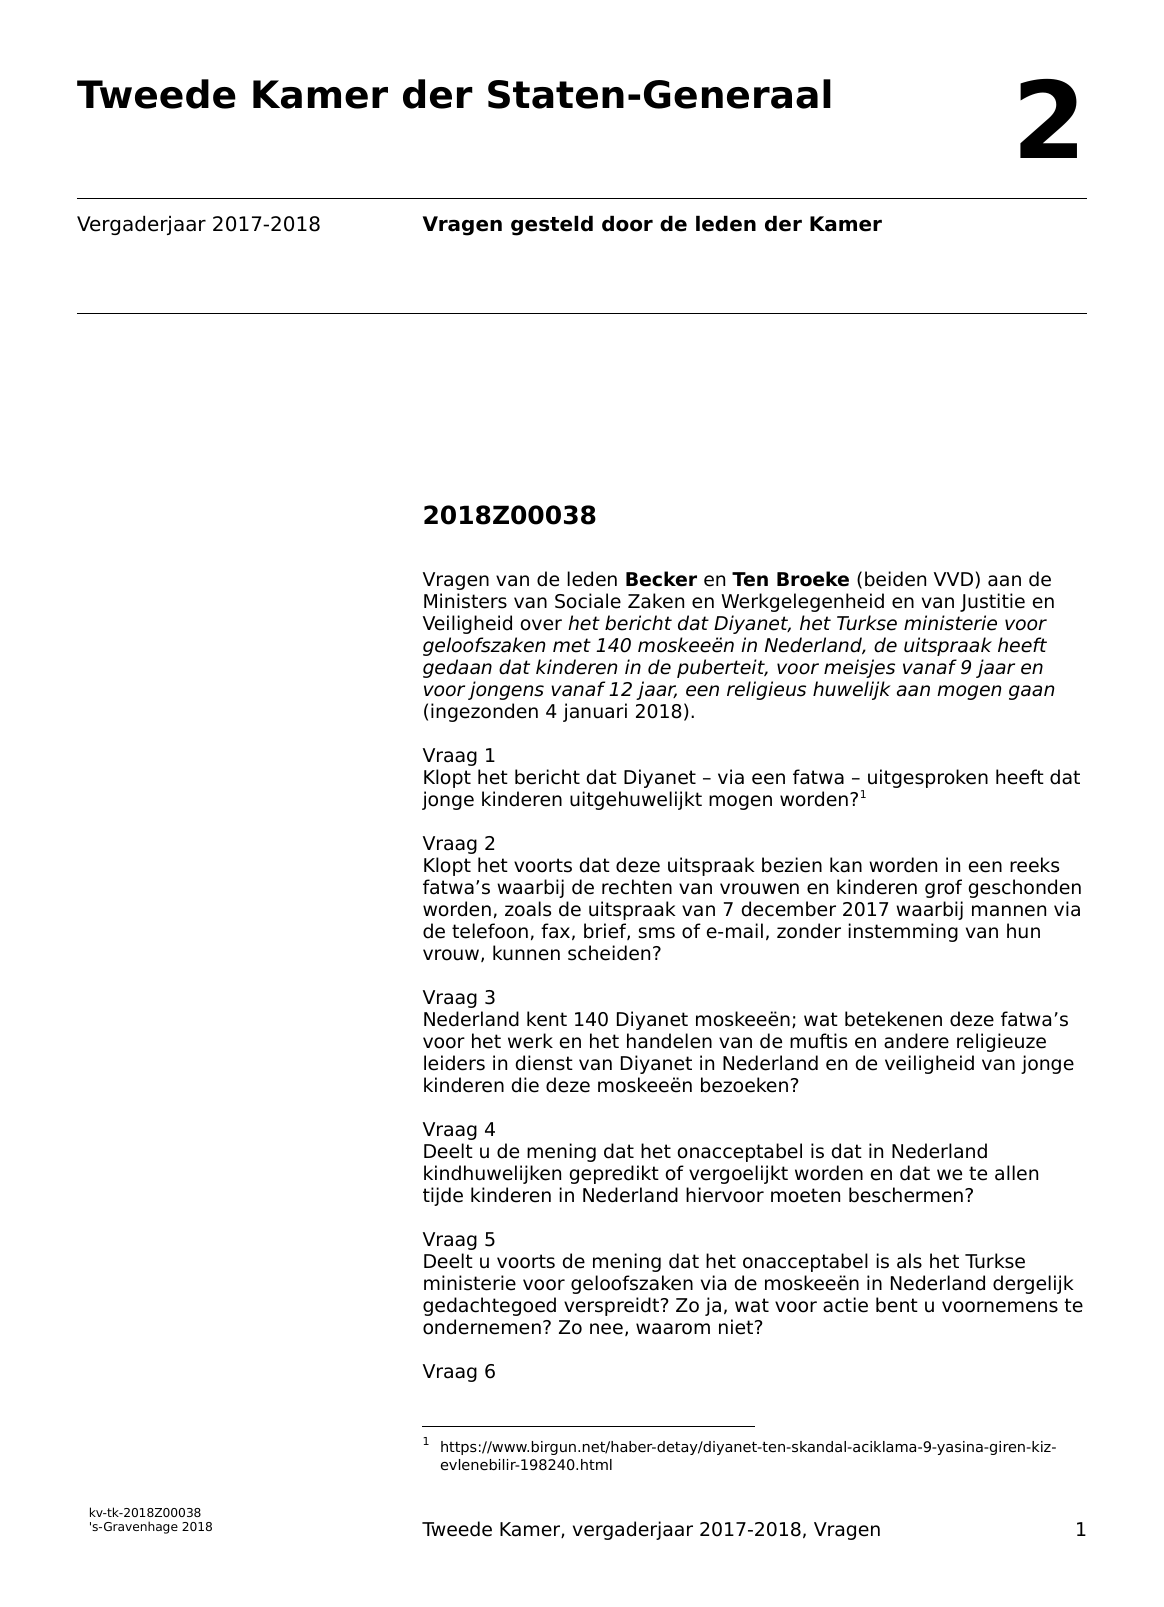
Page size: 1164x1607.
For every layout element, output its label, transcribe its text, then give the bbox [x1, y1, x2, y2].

table_header 2 [886, 59, 1087, 198]
text Nederland kent 140 Diyanet moskeeën; wat betekenen deze fatwa’s voor het werk en het handelen van de muftis en andere religieuze leiders in dienst van Diyanet in Nederland en de veiligheid van jonge kinderen die deze moskeeën bezoeken? [422, 1009, 1087, 1097]
text Vraag 2 [422, 833, 1087, 855]
text Deelt u de mening dat het onacceptabel is dat in Nederland kindhuwelijken gepredikt of vergoelijkt worden en dat we te allen tijde kinderen in Nederland hiervoor moeten beschermen? [422, 1141, 1087, 1207]
text kv-tk-2018Z00038 [88, 1506, 323, 1520]
text Vraag 1 [422, 745, 1087, 767]
text Vraag 5 [422, 1229, 1087, 1251]
text 2018Z00038 [422, 501, 1087, 531]
text Vraag 3 [422, 987, 1087, 1009]
text Vraag 6 [422, 1361, 1087, 1383]
text Klopt het bericht dat Diyanet – via een fatwa – uitgesproken heeft dat jonge kinderen uitgehuwelijkt mogen worden? [422, 767, 1087, 811]
text https://www.birgun.net/haber-detay/diyanet-ten-skandal-aciklama-9-yasina-giren-kiz-evlenebilir-198240.html [422, 1435, 1087, 1474]
text Vraag 4 [422, 1119, 1087, 1141]
text Vragen van de leden Becker en Ten Broeke (beiden VVD) aan de Ministers van Sociale Zaken en Werkgelegenheid en van Justitie en Veiligheid over het bericht dat Diyanet, het Turkse ministerie voor geloofszaken met 140 moskeeën in Nederland, de uitspraak heeft gedaan dat kinderen in de puberteit, voor meisjes vanaf 9 jaar en voor jongens vanaf 12 jaar, een religieus huwelijk aan mogen gaan (ingezonden 4 januari 2018). [422, 569, 1087, 723]
table_header Tweede Kamer der Staten-Generaal [77, 59, 886, 198]
table_cell Vragen gesteld door de leden der Kamer [422, 199, 1087, 313]
table_cell Vergaderjaar 2017-2018 [77, 199, 422, 313]
text Klopt het voorts dat deze uitspraak bezien kan worden in een reeks fatwa’s waarbij de rechten van vrouwen en kinderen grof geschonden worden, zoals de uitspraak van 7 december 2017 waarbij mannen via de telefoon, fax, brief, sms of e-mail, zonder instemming van hun vrouw, kunnen scheiden? [422, 855, 1087, 965]
text Deelt u voorts de mening dat het onacceptabel is als het Turkse ministerie voor geloofszaken via de moskeeën in Nederland dergelijk gedachtegoed verspreidt? Zo ja, wat voor actie bent u voornemens te ondernemen? Zo nee, waarom niet? [422, 1251, 1087, 1339]
text 's-Gravenhage 2018 [88, 1520, 323, 1534]
